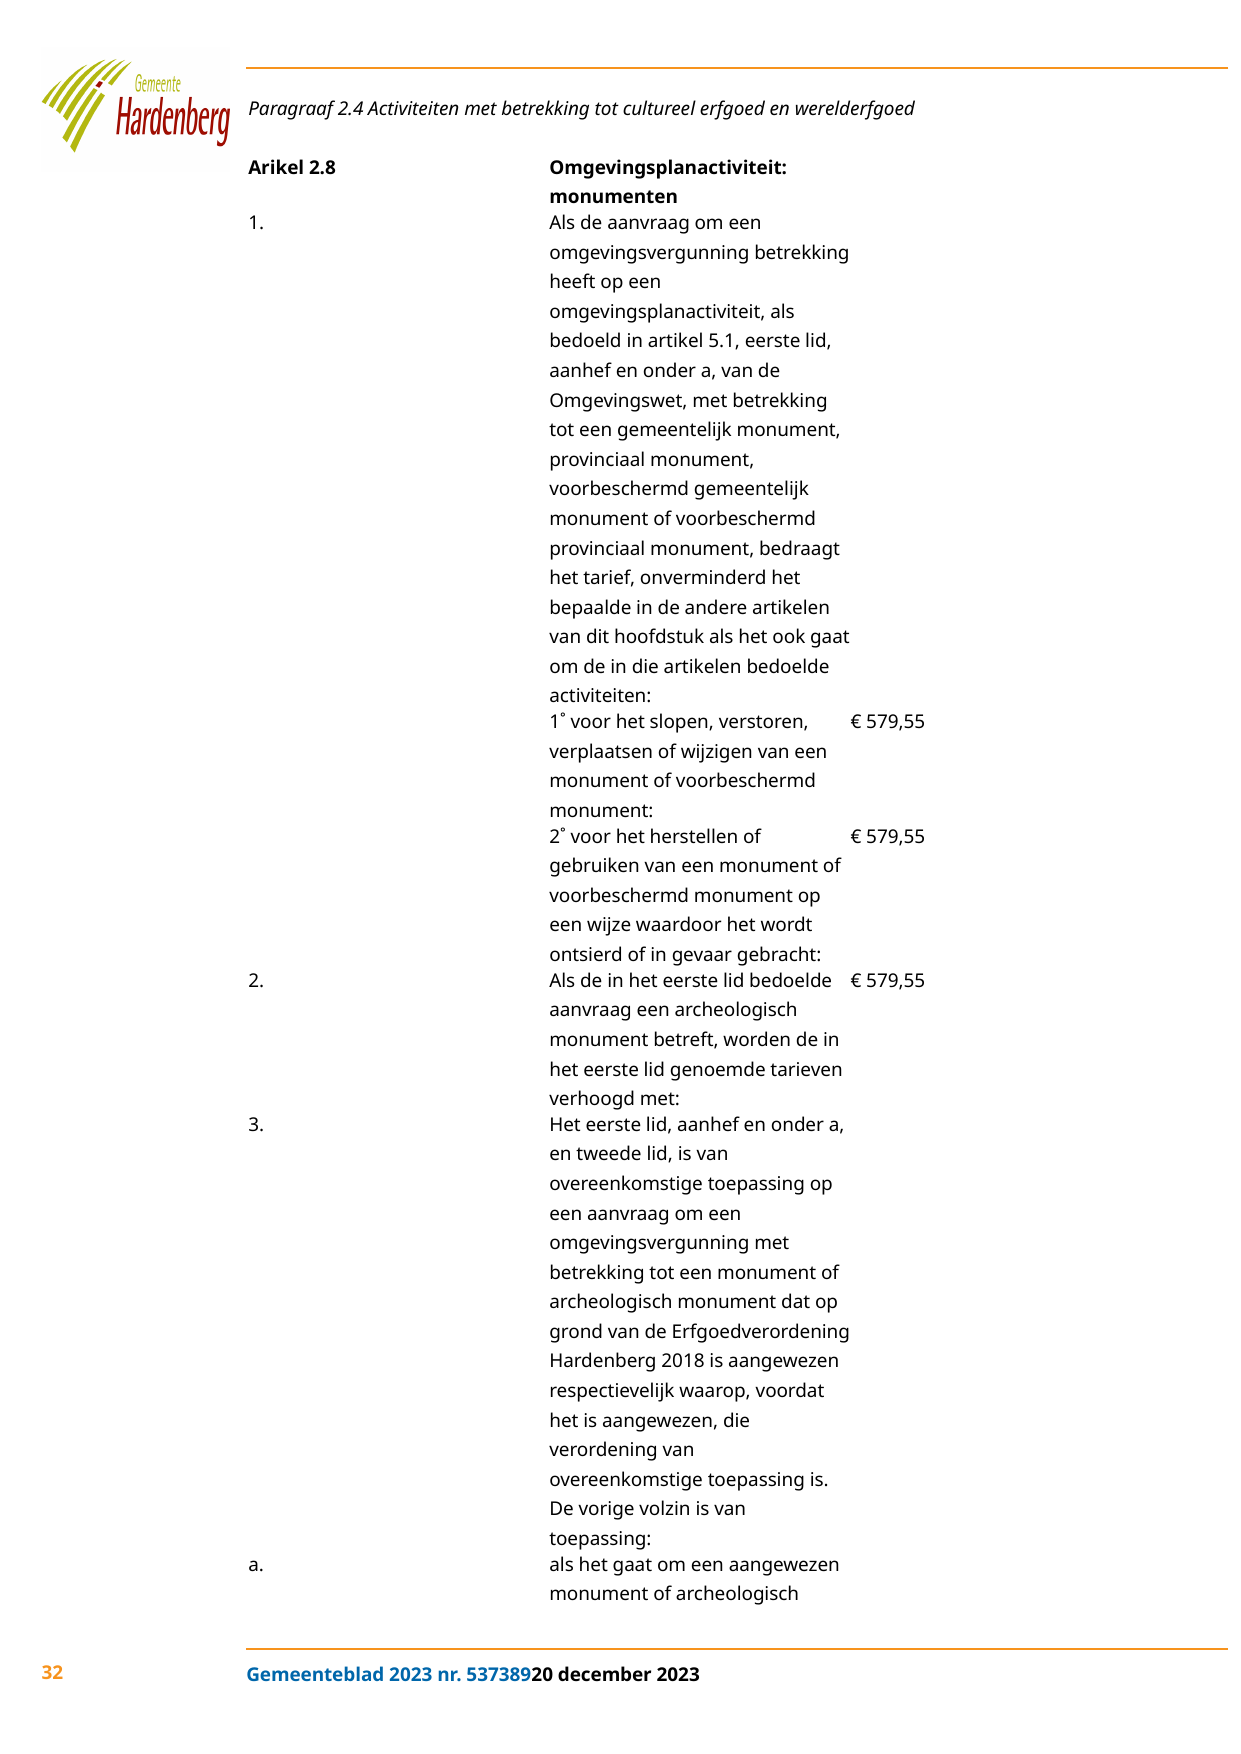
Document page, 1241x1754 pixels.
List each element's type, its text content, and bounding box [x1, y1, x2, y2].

table_cell € 579,55 [850, 823, 1152, 967]
table_header Arikel 2.8 [248, 154, 549, 209]
picture [41, 47, 231, 172]
text Paragraaf 2.4 Activiteiten met betrekking tot cultureel erfgoed en werelderfgoed [248, 95, 1152, 121]
table_cell als het gaat om een aangewezen monument of archeologisch [549, 1551, 850, 1606]
table_header [850, 154, 1152, 209]
table_cell 2. [248, 967, 549, 1111]
table_cell [248, 823, 549, 967]
table_cell Als de aanvraag om een omgevingsvergunning betrekking heeft op een omgevingsplanactiviteit, als bedoeld in artikel 5.1, eerste lid, aanhef en onder a, van de Omgevingswet, met betrekking tot een gemeentelijk monument, provinciaal monument, voorbeschermd gemeentelijk monument of voorbeschermd provinciaal monument, bedraagt het tarief, onverminderd het bepaalde in de andere artikelen van dit hoofdstuk als het ook gaat om de in die artikelen bedoelde activiteiten: [549, 209, 850, 708]
table_cell € 579,55 [850, 709, 1152, 823]
table_cell [850, 1551, 1152, 1606]
table_cell Als de in het eerste lid bedoelde aanvraag een archeologisch monument betreft, worden de in het eerste lid genoemde tarieven verhoogd met: [549, 967, 850, 1111]
table_cell € 579,55 [850, 967, 1152, 1111]
table_cell 1˚ voor het slopen, verstoren, verplaatsen of wijzigen van een monument of voorbeschermd monument: [549, 709, 850, 823]
table_cell [850, 209, 1152, 708]
table_cell 1. [248, 209, 549, 708]
table_cell a. [248, 1551, 549, 1606]
table_cell 3. [248, 1111, 549, 1551]
table_header Omgevingsplanactiviteit: monumenten [549, 154, 850, 209]
table_cell Het eerste lid, aanhef en onder a, en tweede lid, is van overeenkomstige toepassing op een aanvraag om een omgevingsvergunning met betrekking tot een monument of archeologisch monument dat op grond van de Erfgoedverordening Hardenberg 2018 is aangewezen respectievelijk waarop, voordat het is aangewezen, die verordening van overeenkomstige toepassing is. De vorige volzin is van toepassing: [549, 1111, 850, 1551]
table_cell [248, 709, 549, 823]
table_cell [850, 1111, 1152, 1551]
table_cell 2˚ voor het herstellen of gebruiken van een monument of voorbeschermd monument op een wijze waardoor het wordt ontsierd of in gevaar gebracht: [549, 823, 850, 967]
